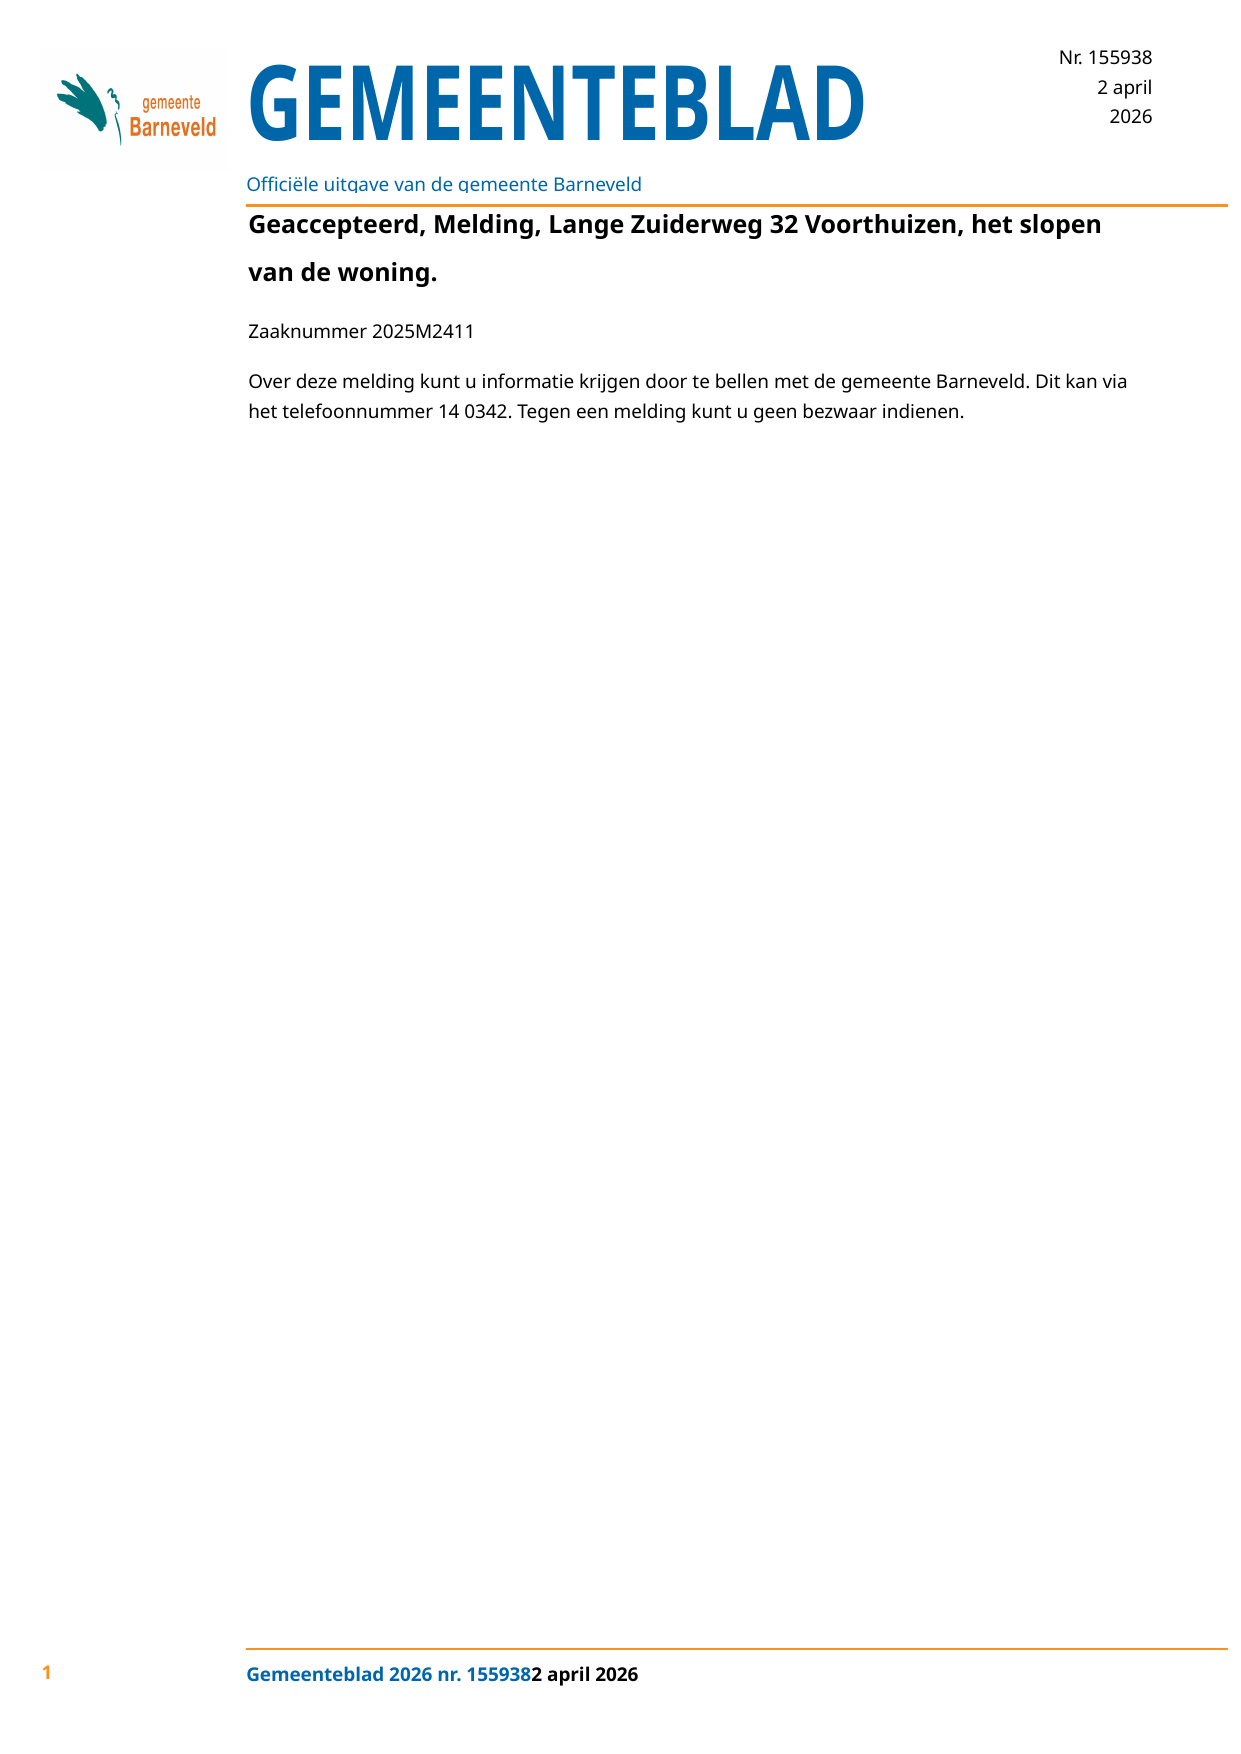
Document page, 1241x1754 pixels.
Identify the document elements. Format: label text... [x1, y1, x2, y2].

text Zaaknummer 2025M2411 [248, 318, 1152, 344]
text Geaccepteerd, Melding, Lange Zuiderweg 32 Voorthuizen, het slopen van de woning. [248, 207, 1152, 288]
picture [41, 47, 231, 172]
text Over deze melding kunt u informatie krijgen door te bellen met de gemeente Barneveld. Dit kan via het telefoonnummer 14 0342. Tegen een melding kunt u geen bezwaar indienen. [248, 368, 1152, 424]
